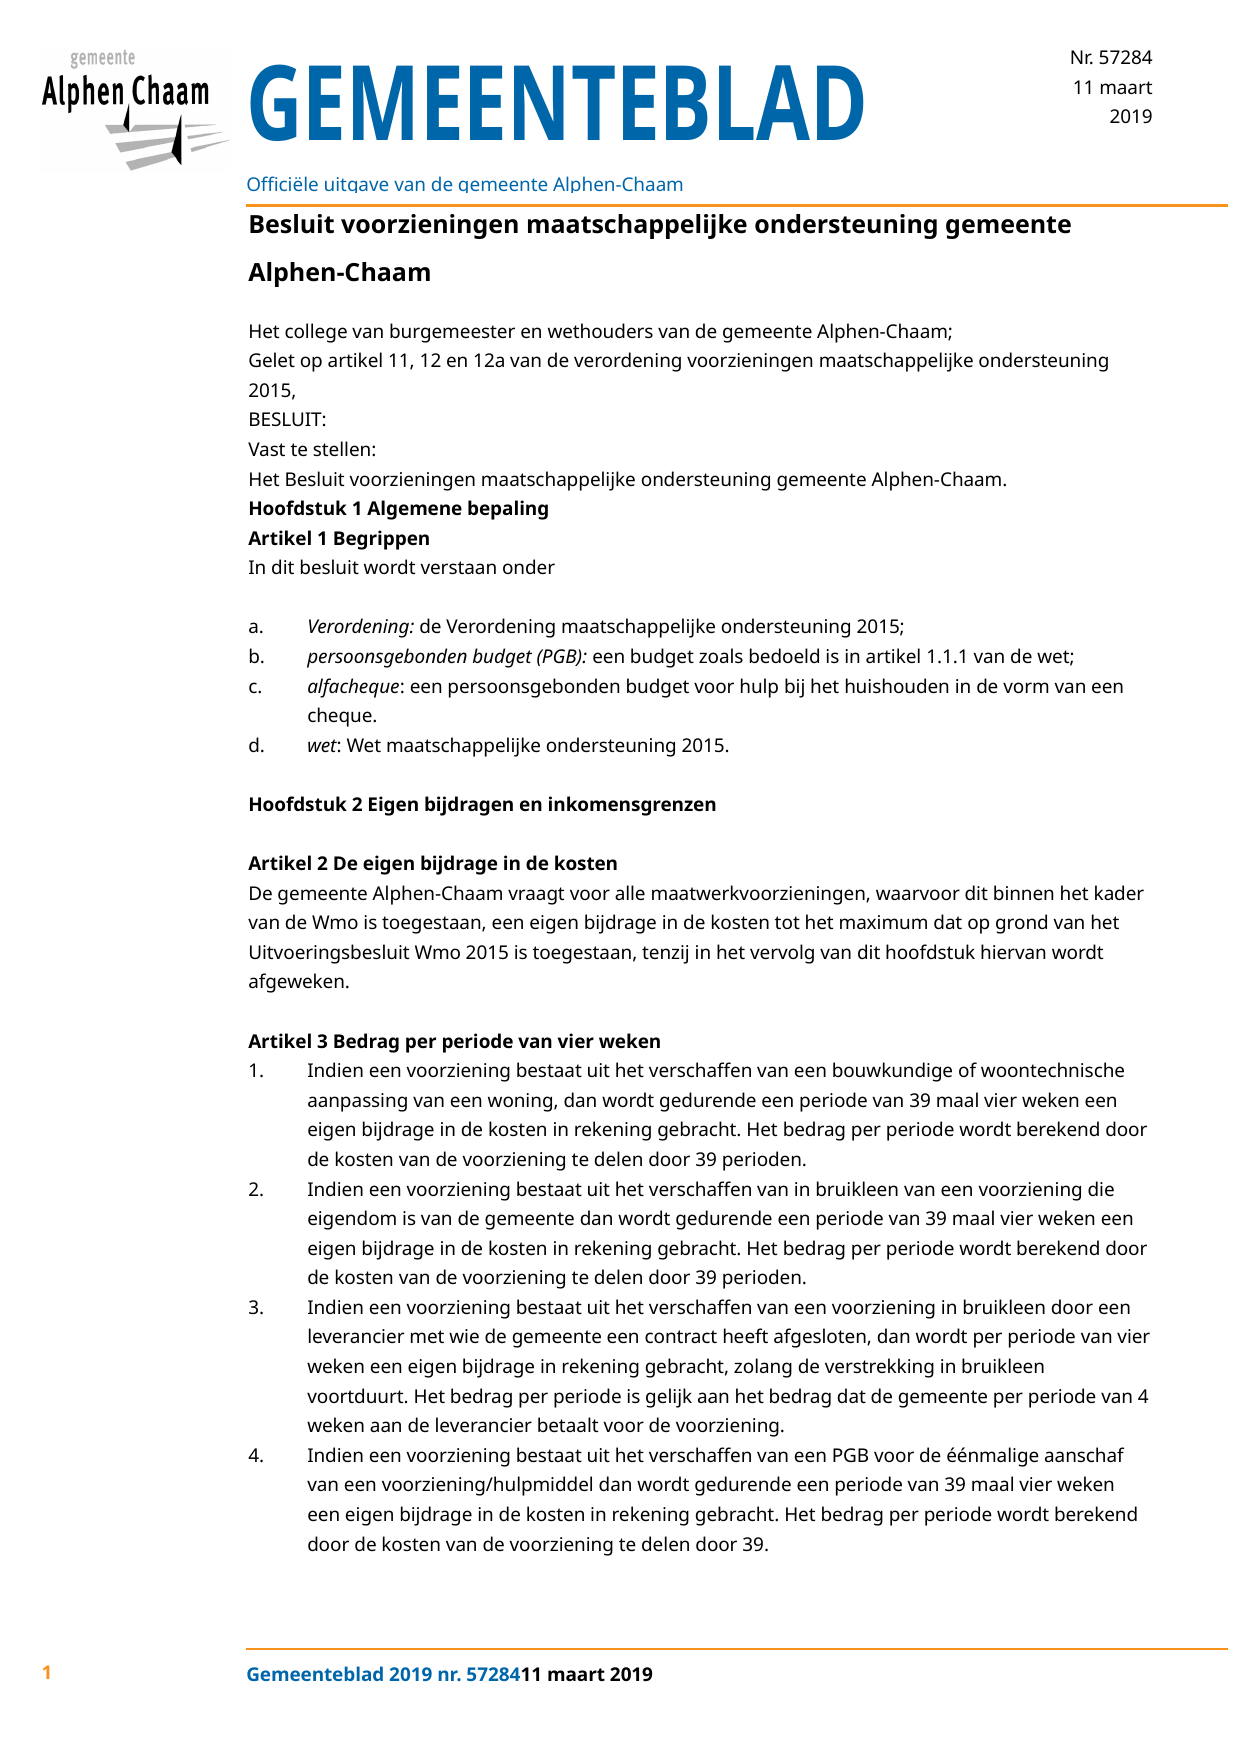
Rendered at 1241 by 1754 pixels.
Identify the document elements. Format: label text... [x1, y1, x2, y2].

picture [41, 47, 231, 172]
list alfacheque: een persoonsgebonden budget voor hulp bij het huishouden in de vorm van een cheque. [248, 673, 1152, 728]
text Hoofdstuk 2 Eigen bijdragen en inkomensgrenzen [248, 791, 1152, 817]
text De gemeente Alphen-Chaam vraagt voor alle maatwerkvoorzieningen, waarvoor dit binnen het kader van de Wmo is toegestaan, een eigen bijdrage in de kosten tot het maximum dat op grond van het Uitvoeringsbesluit Wmo 2015 is toegestaan, tenzij in het vervolg van dit hoofdstuk hiervan wordt afgeweken. [248, 880, 1152, 994]
text Artikel 2 De eigen bijdrage in de kosten [248, 850, 1152, 876]
list wet: Wet maatschappelijke ondersteuning 2015. [248, 732, 1152, 758]
list Indien een voorziening bestaat uit het verschaffen van een PGB voor de éénmalige aanschaf van een voorziening/hulpmiddel dan wordt gedurende een periode van 39 maal vier weken een eigen bijdrage in de kosten in rekening gebracht. Het bedrag per periode wordt berekend door de kosten van de voorziening te delen door 39. [248, 1442, 1152, 1557]
list Indien een voorziening bestaat uit het verschaffen van een bouwkundige of woontechnische aanpassing van een woning, dan wordt gedurende een periode van 39 maal vier weken een eigen bijdrage in de kosten in rekening gebracht. Het bedrag per periode wordt berekend door de kosten van de voorziening te delen door 39 perioden. [248, 1057, 1152, 1172]
list Indien een voorziening bestaat uit het verschaffen van een voorziening in bruikleen door een leverancier met wie de gemeente een contract heeft afgesloten, dan wordt per periode van vier weken een eigen bijdrage in rekening gebracht, zolang de verstrekking in bruikleen voortduurt. Het bedrag per periode is gelijk aan het bedrag dat de gemeente per periode van 4 weken aan de leverancier betaalt voor de voorziening. [248, 1294, 1152, 1438]
text In dit besluit wordt verstaan onder [248, 554, 1152, 580]
text BESLUIT: [248, 407, 1152, 432]
text Gelet op artikel 11, 12 en 12a van de verordening voorzieningen maatschappelijke ondersteuning 2015, [248, 347, 1152, 403]
text Het Besluit voorzieningen maatschappelijke ondersteuning gemeente Alphen-Chaam. [248, 466, 1152, 492]
text Hoofdstuk 1 Algemene bepaling [248, 495, 1152, 521]
text Besluit voorzieningen maatschappelijke ondersteuning gemeente Alphen-Chaam [248, 207, 1152, 288]
text Vast te stellen: [248, 436, 1152, 462]
text Het college van burgemeester en wethouders van de gemeente Alphen-Chaam; [248, 318, 1152, 344]
list persoonsgebonden budget (PGB): een budget zoals bedoeld is in artikel 1.1.1 van de wet; [248, 643, 1152, 669]
list Indien een voorziening bestaat uit het verschaffen van in bruikleen van een voorziening die eigendom is van de gemeente dan wordt gedurende een periode van 39 maal vier weken een eigen bijdrage in de kosten in rekening gebracht. Het bedrag per periode wordt berekend door de kosten van de voorziening te delen door 39 perioden. [248, 1176, 1152, 1290]
text Artikel 3 Bedrag per periode van vier weken [248, 1028, 1152, 1054]
list Verordening: de Verordening maatschappelijke ondersteuning 2015; [248, 614, 1152, 639]
text Artikel 1 Begrippen [248, 525, 1152, 551]
